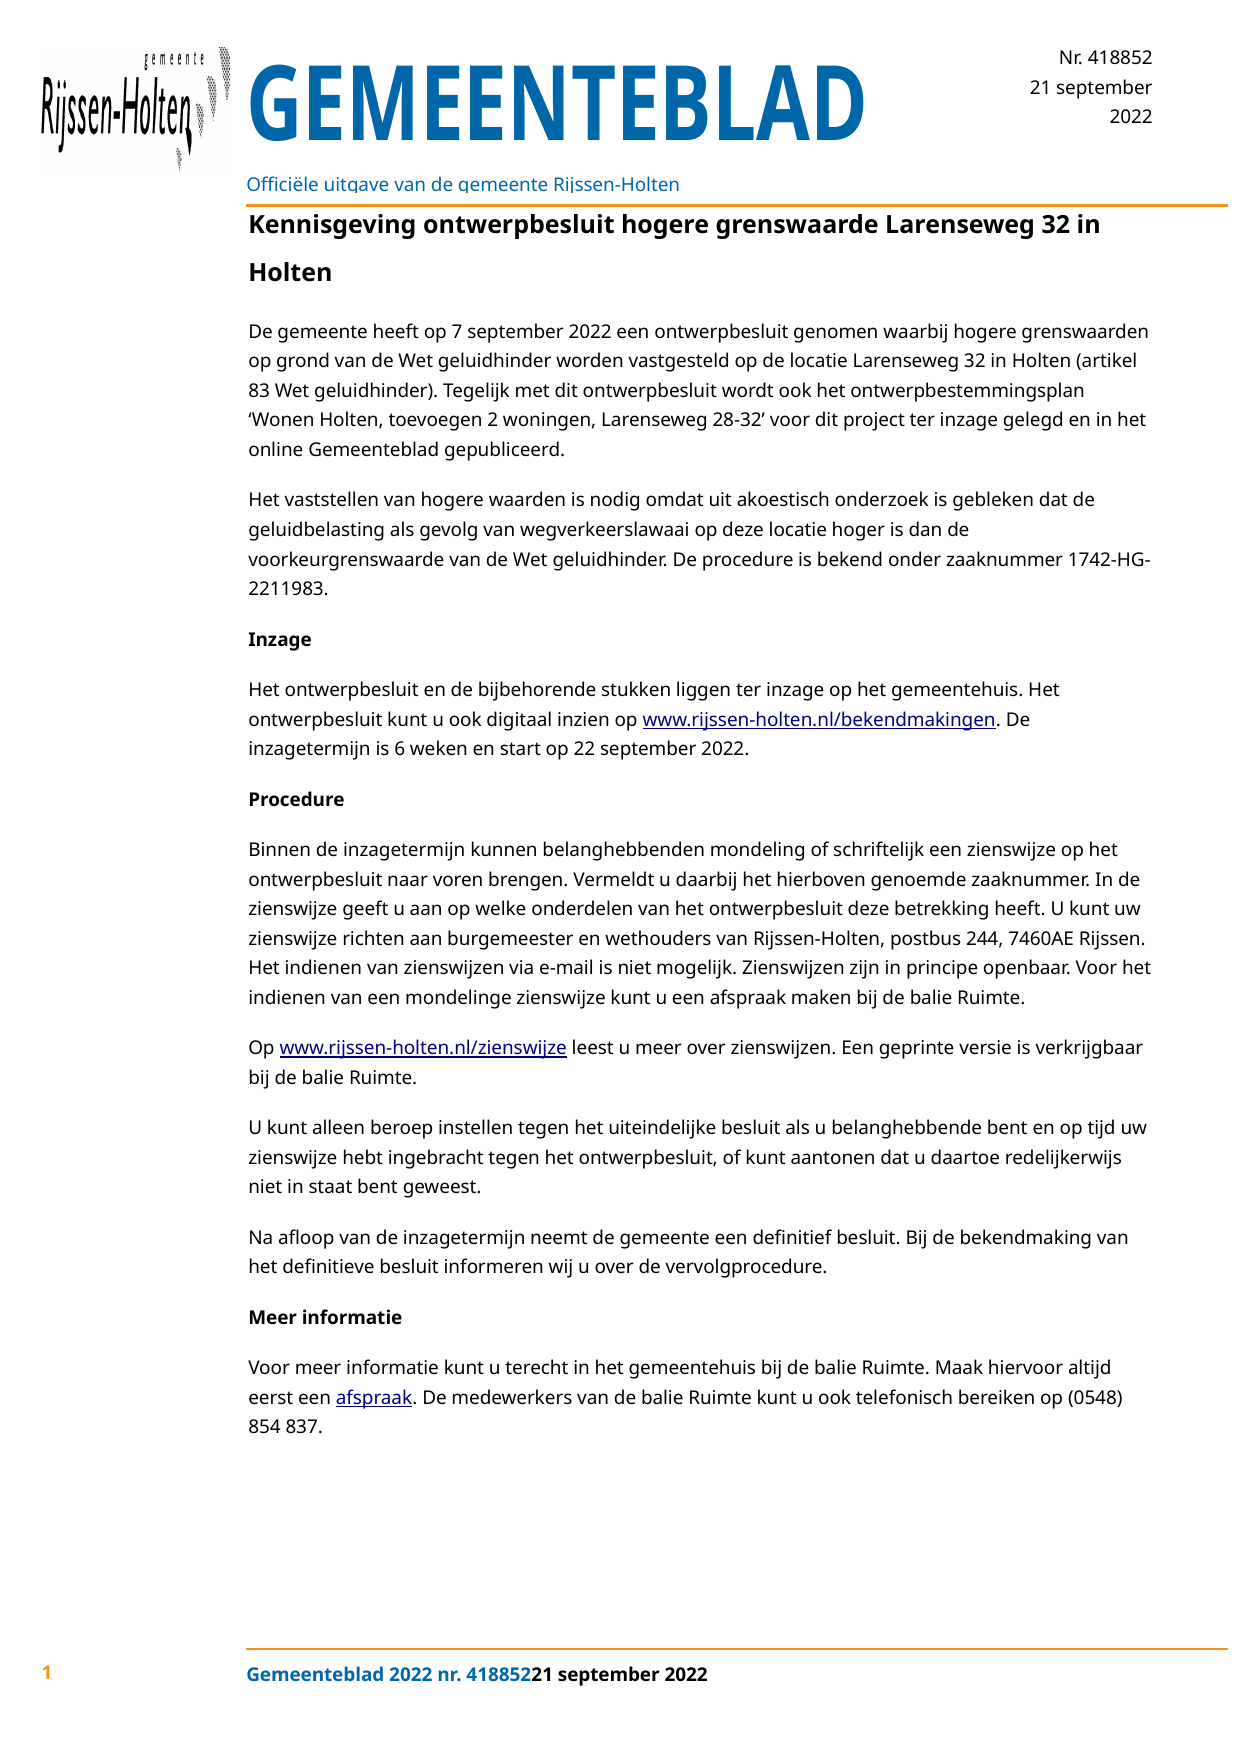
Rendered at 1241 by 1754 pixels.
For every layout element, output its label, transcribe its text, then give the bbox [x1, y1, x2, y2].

text Binnen de inzagetermijn kunnen belanghebbenden mondeling of schriftelijk een zienswijze op het ontwerpbesluit naar voren brengen. Vermeldt u daarbij het hierboven genoemde zaaknummer. In de zienswijze geeft u aan op welke onderdelen van het ontwerpbesluit deze betrekking heeft. U kunt uw zienswijze richten aan burgemeester en wethouders van Rijssen-Holten, postbus 244, 7460AE Rijssen. Het indienen van zienswijzen via e-mail is niet mogelijk. Zienswijzen zijn in principe openbaar. Voor het indienen van een mondelinge zienswijze kunt u een afspraak maken bij de balie Ruimte. [248, 836, 1152, 1010]
picture [41, 47, 231, 172]
text Procedure [248, 786, 1152, 812]
text Na afloop van de inzagetermijn neemt de gemeente een definitief besluit. Bij de bekendmaking van het definitieve besluit informeren wij u over de vervolgprocedure. [248, 1224, 1152, 1279]
text Meer informatie [248, 1304, 1152, 1330]
text De gemeente heeft op 7 september 2022 een ontwerpbesluit genomen waarbij hogere grenswaarden op grond van de Wet geluidhinder worden vastgesteld op de locatie Larenseweg 32 in Holten (artikel 83 Wet geluidhinder). Tegelijk met dit ontwerpbesluit wordt ook het ontwerpbestemmingsplan ‘Wonen Holten, toevoegen 2 woningen, Larenseweg 28-32’ voor dit project ter inzage gelegd en in het online Gemeenteblad gepubliceerd. [248, 318, 1152, 462]
text Voor meer informatie kunt u terecht in het gemeentehuis bij de balie Ruimte. Maak hiervoor altijd eerst een afspraak. De medewerkers van de balie Ruimte kunt u ook telefonisch bereiken op (0548) 854 837. [248, 1354, 1152, 1439]
text U kunt alleen beroep instellen tegen het uiteindelijke besluit als u belanghebbende bent en op tijd uw zienswijze hebt ingebracht tegen het ontwerpbesluit, of kunt aantonen dat u daartoe redelijkerwijs niet in staat bent geweest. [248, 1114, 1152, 1199]
text Inzage [248, 626, 1152, 652]
text Het ontwerpbesluit en de bijbehorende stukken liggen ter inzage op het gemeentehuis. Het ontwerpbesluit kunt u ook digitaal inzien op www.rijssen-holten.nl/bekendmakingen. De inzagetermijn is 6 weken en start op 22 september 2022. [248, 676, 1152, 761]
text Kennisgeving ontwerpbesluit hogere grenswaarde Larenseweg 32 in Holten [248, 207, 1152, 288]
text Op www.rijssen-holten.nl/zienswijze leest u meer over zienswijzen. Een geprinte versie is verkrijgbaar bij de balie Ruimte. [248, 1034, 1152, 1090]
text Het vaststellen van hogere waarden is nodig omdat uit akoestisch onderzoek is gebleken dat de geluidbelasting als gevolg van wegverkeerslawaai op deze locatie hoger is dan de voorkeurgrenswaarde van de Wet geluidhinder. De procedure is bekend onder zaaknummer 1742-HG-2211983. [248, 487, 1152, 601]
